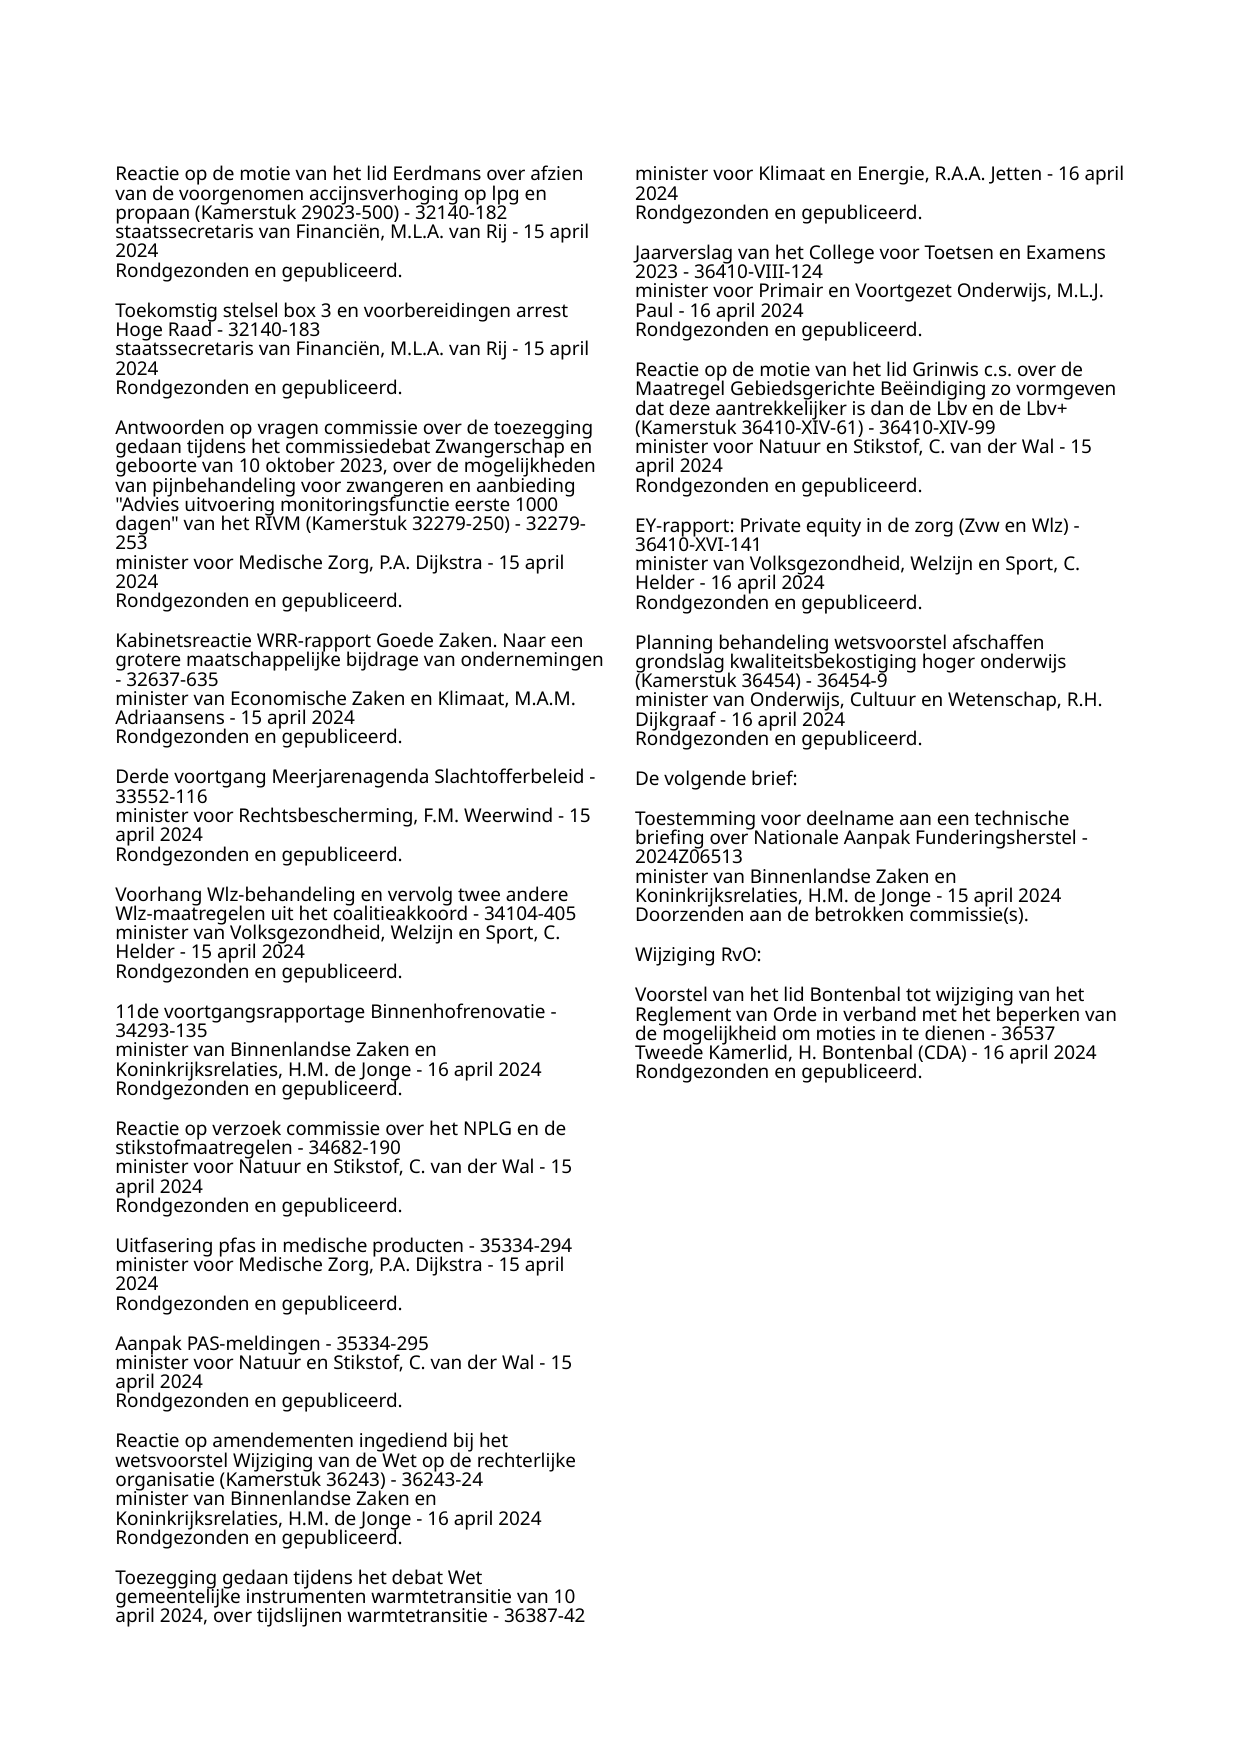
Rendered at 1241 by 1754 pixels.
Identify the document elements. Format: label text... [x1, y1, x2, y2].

text Toezegging gedaan tijdens het debat Wet gemeentelijke instrumenten warmtetransitie van 10 april 2024, over tijdslijnen warmtetransitie - 36387-42 [115, 1569, 605, 1627]
text Toekomstig stelsel box 3 en voorbereidingen arrest Hoge Raad - 32140-183 [115, 302, 605, 340]
text minister van Binnenlandse Zaken en Koninkrijksrelaties, H.M. de Jonge - 15 april 2024 [635, 868, 1125, 906]
text Reactie op de motie van het lid Eerdmans over afzien van de voorgenomen accijnsverhoging op lpg en propaan (Kamerstuk 29023-500) - 32140-182 [115, 165, 605, 223]
text minister van Onderwijs, Cultuur en Wetenschap, R.H. Dijkgraaf - 16 april 2024 [635, 691, 1125, 730]
text Rondgezonden en gepubliceerd. [115, 728, 605, 748]
text minister voor Primair en Voortgezet Onderwijs, M.L.J. Paul - 16 april 2024 [635, 282, 1125, 321]
text Planning behandeling wetsvoorstel afschaffen grondslag kwaliteitsbekostiging hoger onderwijs (Kamerstuk 36454) - 36454-9 [635, 634, 1125, 691]
text minister van Volksgezondheid, Welzijn en Sport, C. Helder - 15 april 2024 [115, 924, 605, 963]
text Rondgezonden en gepubliceerd. [635, 204, 1125, 223]
text 11de voortgangsrapportage Binnenhofrenovatie - 34293-135 [115, 1003, 605, 1041]
text Reactie op amendementen ingediend bij het wetsvoorstel Wijziging van de Wet op de rechterlijke organisatie (Kamerstuk 36243) - 36243-24 [115, 1432, 605, 1490]
text Jaarverslag van het College voor Toetsen en Examens 2023 - 36410-VIII-124 [635, 244, 1125, 282]
text staatssecretaris van Financiën, M.L.A. van Rij - 15 april 2024 [115, 223, 605, 262]
text Rondgezonden en gepubliceerd. [115, 262, 605, 281]
text Aanpak PAS-meldingen - 35334-295 [115, 1335, 605, 1354]
text De volgende brief: [635, 770, 1125, 789]
text minister van Economische Zaken en Klimaat, M.A.M. Adriaansens - 15 april 2024 [115, 690, 605, 728]
text Rondgezonden en gepubliceerd. [635, 321, 1125, 340]
text Kabinetsreactie WRR-rapport Goede Zaken. Naar een grotere maatschappelijke bijdrage van ondernemingen - 32637-635 [115, 632, 605, 690]
text minister van Volksgezondheid, Welzijn en Sport, C. Helder - 16 april 2024 [635, 555, 1125, 594]
text minister voor Medische Zorg, P.A. Dijkstra - 15 april 2024 [115, 1256, 605, 1295]
text Rondgezonden en gepubliceerd. [115, 1529, 605, 1548]
text Voorstel van het lid Bontenbal tot wijziging van het Reglement van Orde in verband met het beperken van de mogelijkheid om moties in te dienen - 36537 [635, 986, 1125, 1044]
text Rondgezonden en gepubliceerd. [115, 963, 605, 982]
text Voorhang Wlz-behandeling en vervolg twee andere Wlz-maatregelen uit het coalitieakkoord - 34104-405 [115, 886, 605, 924]
text Rondgezonden en gepubliceerd. [635, 1063, 1125, 1083]
text minister voor Klimaat en Energie, R.A.A. Jetten - 16 april 2024 [635, 165, 1125, 204]
text Wijziging RvO: [635, 946, 1125, 966]
text staatssecretaris van Financiën, M.L.A. van Rij - 15 april 2024 [115, 340, 605, 379]
text Reactie op de motie van het lid Grinwis c.s. over de Maatregel Gebiedsgerichte Beëindiging zo vormgeven dat deze aantrekkelijker is dan de Lbv en de Lbv+ (Kamerstuk 36410-XIV-61) - 36410-XIV-99 [635, 361, 1125, 438]
text minister voor Natuur en Stikstof, C. van der Wal - 15 april 2024 [635, 438, 1125, 477]
text minister voor Medische Zorg, P.A. Dijkstra - 15 april 2024 [115, 554, 605, 592]
text Antwoorden op vragen commissie over de toezegging gedaan tijdens het commissiedebat Zwangerschap en geboorte van 10 oktober 2023, over de mogelijkheden van pijnbehandeling voor zwangeren en aanbieding "Advies uitvoering monitoringsfunctie eerste 1000 dagen" van het RIVM (Kamerstuk 32279-250) - 32279-253 [115, 419, 605, 554]
text minister van Binnenlandse Zaken en Koninkrijksrelaties, H.M. de Jonge - 16 april 2024 [115, 1490, 605, 1529]
text minister voor Natuur en Stikstof, C. van der Wal - 15 april 2024 [115, 1354, 605, 1392]
text Derde voortgang Meerjarenagenda Slachtofferbeleid - 33552-116 [115, 768, 605, 807]
text minister voor Rechtsbescherming, F.M. Weerwind - 15 april 2024 [115, 807, 605, 846]
text Rondgezonden en gepubliceerd. [635, 477, 1125, 496]
text Uitfasering pfas in medische producten - 35334-294 [115, 1237, 605, 1256]
text Toestemming voor deelname aan een technische briefing over Nationale Aanpak Funderingsherstel - 2024Z06513 [635, 810, 1125, 868]
text Rondgezonden en gepubliceerd. [635, 594, 1125, 613]
text Rondgezonden en gepubliceerd. [635, 730, 1125, 749]
text minister voor Natuur en Stikstof, C. van der Wal - 15 april 2024 [115, 1158, 605, 1197]
text Rondgezonden en gepubliceerd. [115, 1080, 605, 1099]
text Rondgezonden en gepubliceerd. [115, 1295, 605, 1314]
text Rondgezonden en gepubliceerd. [115, 592, 605, 611]
text Doorzenden aan de betrokken commissie(s). [635, 906, 1125, 926]
text Tweede Kamerlid, H. Bontenbal (CDA) - 16 april 2024 [635, 1044, 1125, 1063]
text Rondgezonden en gepubliceerd. [115, 846, 605, 865]
text Reactie op verzoek commissie over het NPLG en de stikstofmaatregelen - 34682-190 [115, 1120, 605, 1158]
text Rondgezonden en gepubliceerd. [115, 379, 605, 398]
text Rondgezonden en gepubliceerd. [115, 1392, 605, 1412]
text minister van Binnenlandse Zaken en Koninkrijksrelaties, H.M. de Jonge - 16 april 2024 [115, 1041, 605, 1080]
text Rondgezonden en gepubliceerd. [115, 1197, 605, 1216]
text EY-rapport: Private equity in de zorg (Zvw en Wlz) - 36410-XVI-141 [635, 517, 1125, 555]
